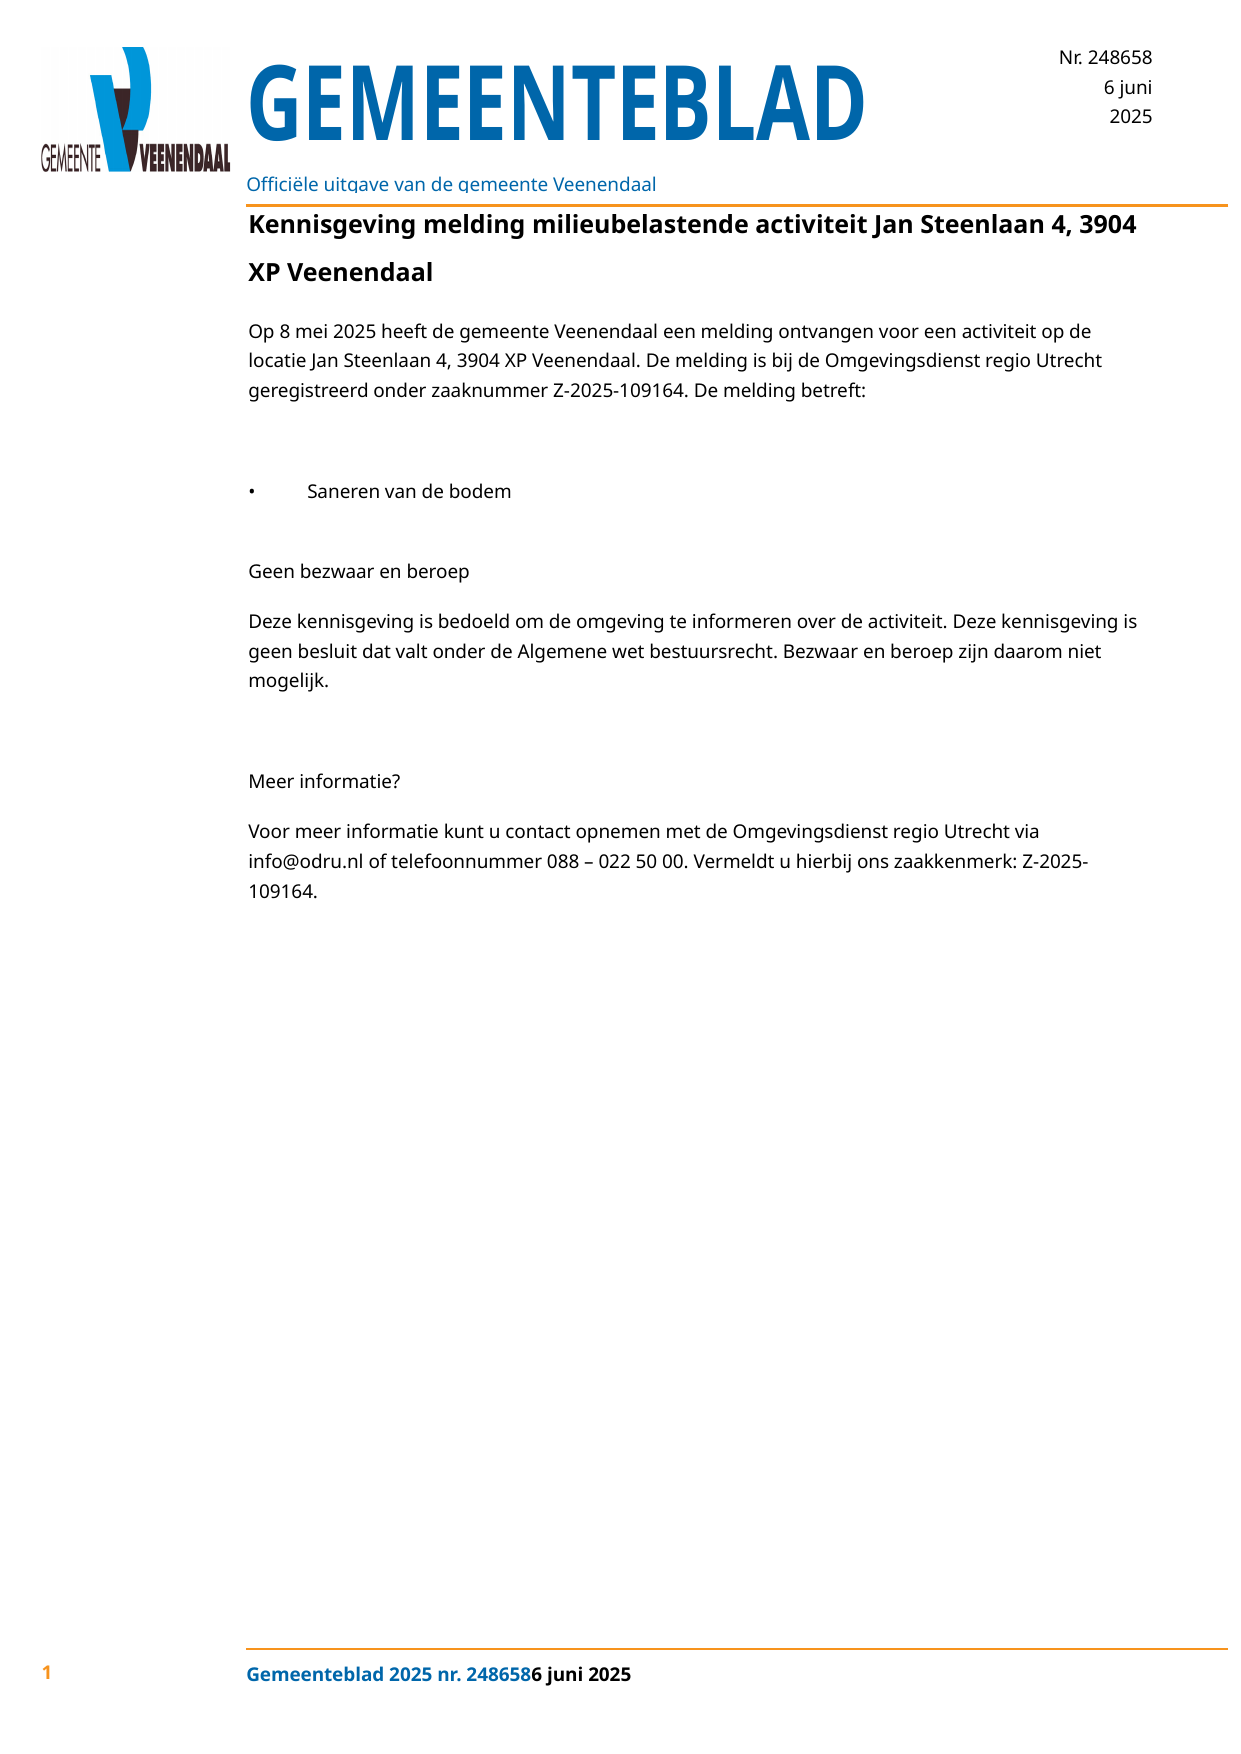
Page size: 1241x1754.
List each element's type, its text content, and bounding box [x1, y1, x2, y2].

text Geen bezwaar en beroep [248, 558, 1152, 584]
text Deze kennisgeving is bedoeld om de omgeving te informeren over de activiteit. Deze kennisgeving is geen besluit dat valt onder de Algemene wet bestuursrecht. Bezwaar en beroep zijn daarom niet mogelijk. [248, 608, 1152, 693]
picture [123, 47, 231, 172]
list Saneren van de bodem [248, 478, 1152, 504]
text Op 8 mei 2025 heeft de gemeente Veenendaal een melding ontvangen voor een activiteit op de locatie Jan Steenlaan 4, 3904 XP Veenendaal. De melding is bij de Omgevingsdienst regio Utrecht geregistreerd onder zaaknummer Z-2025-109164. De melding betreft: [248, 318, 1152, 403]
picture [41, 47, 130, 172]
text Kennisgeving melding milieubelastende activiteit Jan Steenlaan 4, 3904 XP Veenendaal [248, 207, 1152, 288]
text Meer informatie? [248, 768, 1152, 794]
text Voor meer informatie kunt u contact opnemen met de Omgevingsdienst regio Utrecht via info@odru.nl of telefoonnummer 088 – 022 50 00. Vermeldt u hierbij ons zaakkenmerk: Z-2025-109164. [248, 819, 1152, 904]
